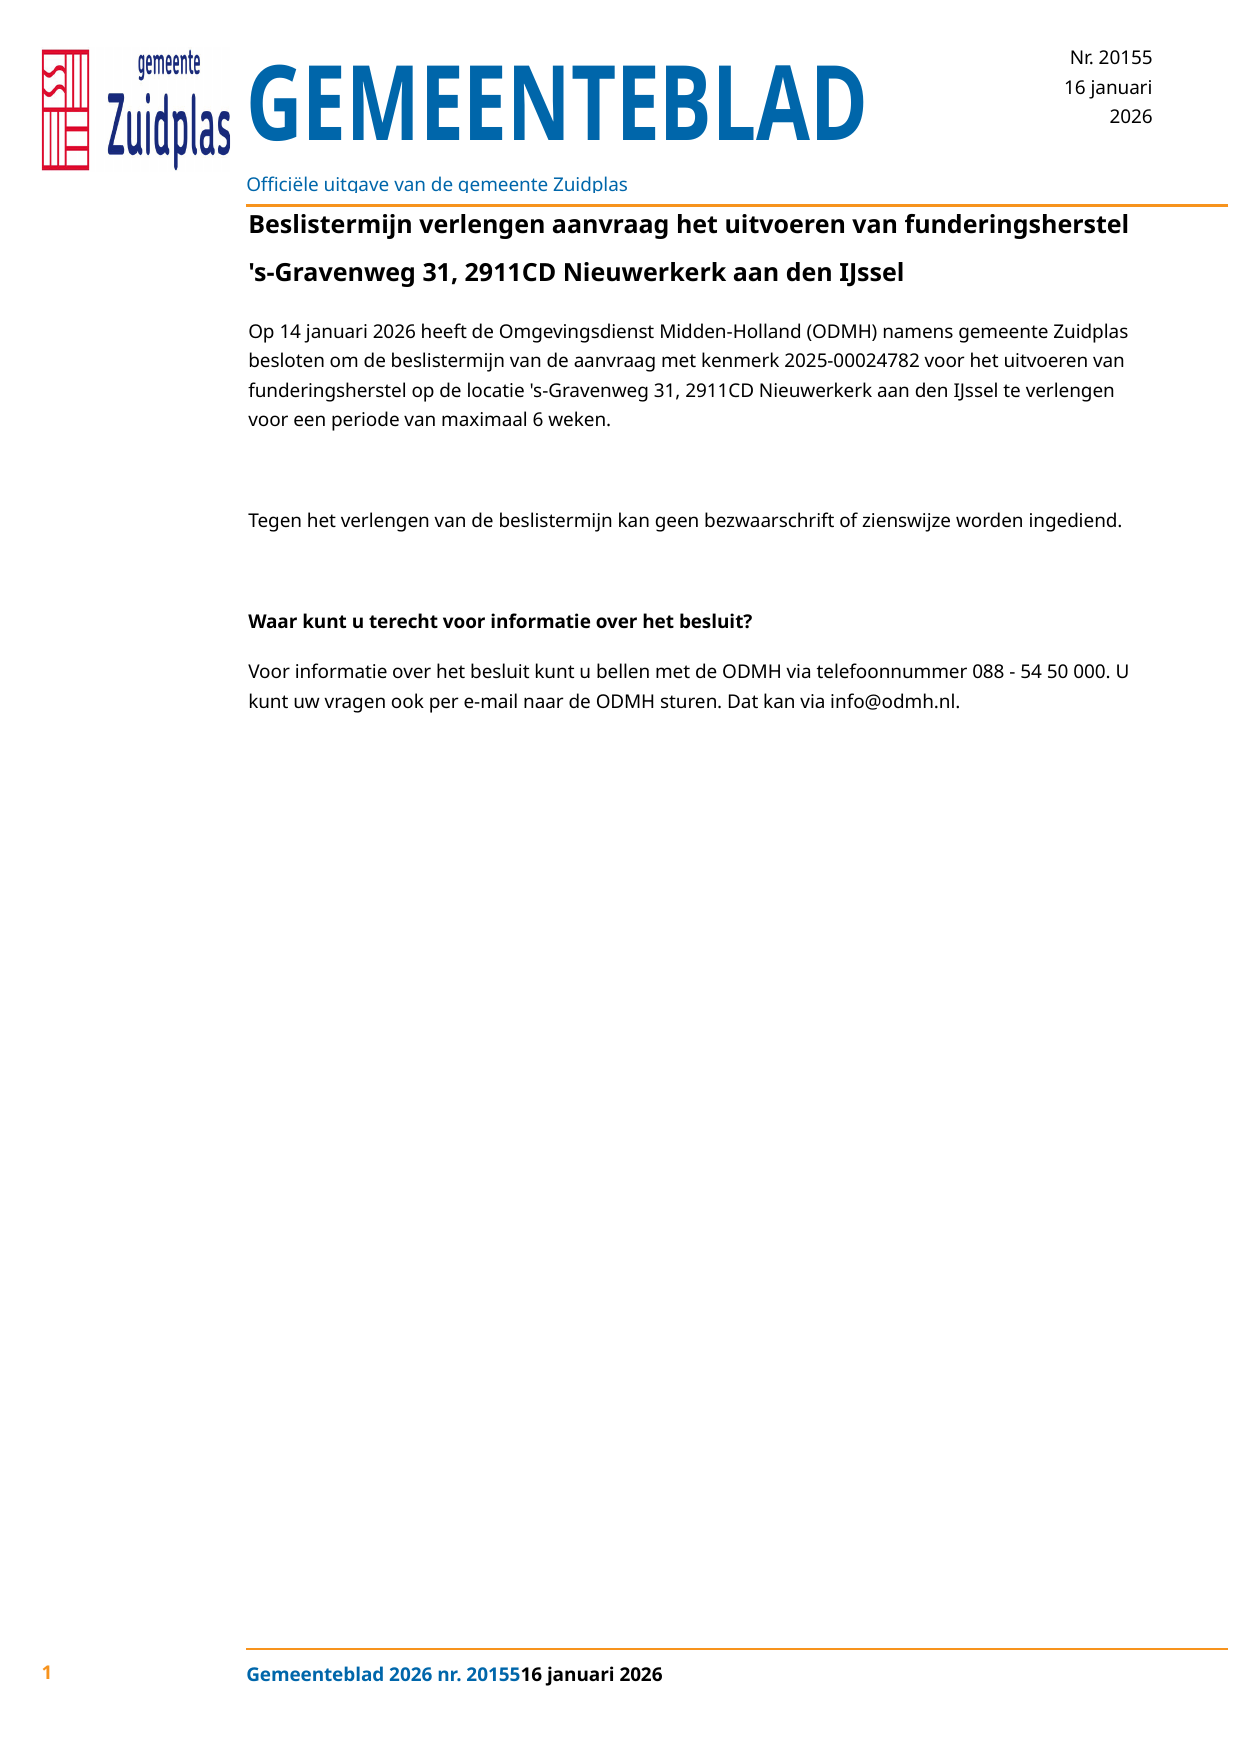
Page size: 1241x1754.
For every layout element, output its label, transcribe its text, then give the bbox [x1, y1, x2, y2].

text Beslistermijn verlengen aanvraag het uitvoeren van funderingsherstel 's-Gravenweg 31, 2911CD Nieuwerkerk aan den IJssel [248, 207, 1152, 288]
text Tegen het verlengen van de beslistermijn kan geen bezwaarschrift of zienswijze worden ingediend. [248, 507, 1152, 533]
picture [41, 47, 231, 172]
text Op 14 januari 2026 heeft de Omgevingsdienst Midden-Holland (ODMH) namens gemeente Zuidplas besloten om de beslistermijn van de aanvraag met kenmerk 2025-00024782 voor het uitvoeren van funderingsherstel op de locatie 's-Gravenweg 31, 2911CD Nieuwerkerk aan den IJssel te verlengen voor een periode van maximaal 6 weken. [248, 318, 1152, 432]
text Voor informatie over het besluit kunt u bellen met de ODMH via telefoonnummer 088 - 54 50 000. U kunt uw vragen ook per e-mail naar de ODMH sturen. Dat kan via info@odmh.nl. [248, 659, 1152, 714]
text Waar kunt u terecht voor informatie over het besluit? [248, 608, 1152, 634]
